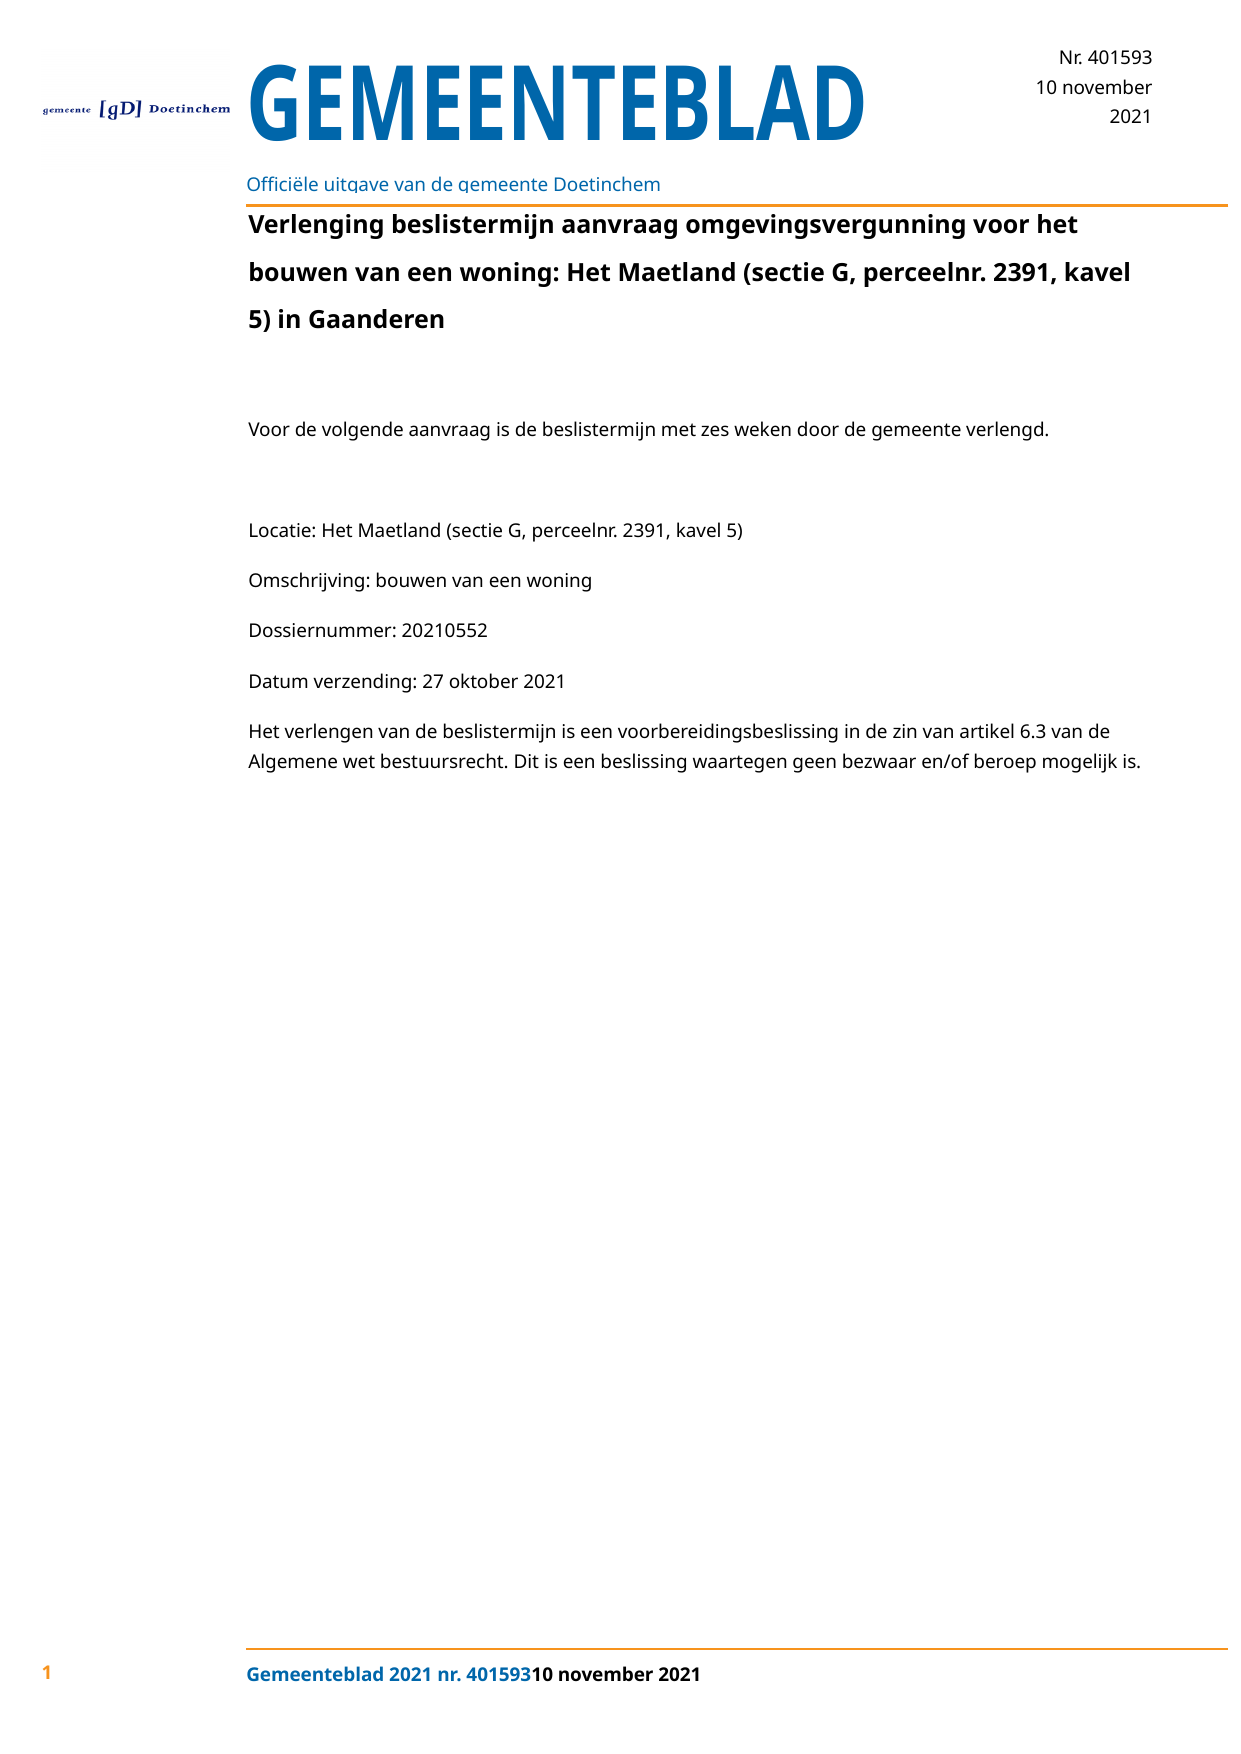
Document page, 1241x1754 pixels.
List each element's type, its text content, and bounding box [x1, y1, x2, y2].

text Het verlengen van de beslistermijn is een voorbereidingsbeslissing in de zin van artikel 6.3 van de Algemene wet bestuursrecht. Dit is een beslissing waartegen geen bezwaar en/of beroep mogelijk is. [248, 718, 1152, 774]
text Omschrijving: bouwen van een woning [248, 567, 1152, 593]
text Verlenging beslistermijn aanvraag omgevingsvergunning voor het bouwen van een woning: Het Maetland (sectie G, perceelnr. 2391, kavel 5) in Gaanderen [248, 207, 1152, 336]
text Dossiernummer: 20210552 [248, 618, 1152, 643]
text Locatie: Het Maetland (sectie G, perceelnr. 2391, kavel 5) [248, 517, 1152, 542]
text Datum verzending: 27 oktober 2021 [248, 668, 1152, 694]
picture [41, 47, 231, 172]
text Voor de volgende aanvraag is de beslistermijn met zes weken door de gemeente verlengd. [248, 416, 1152, 442]
